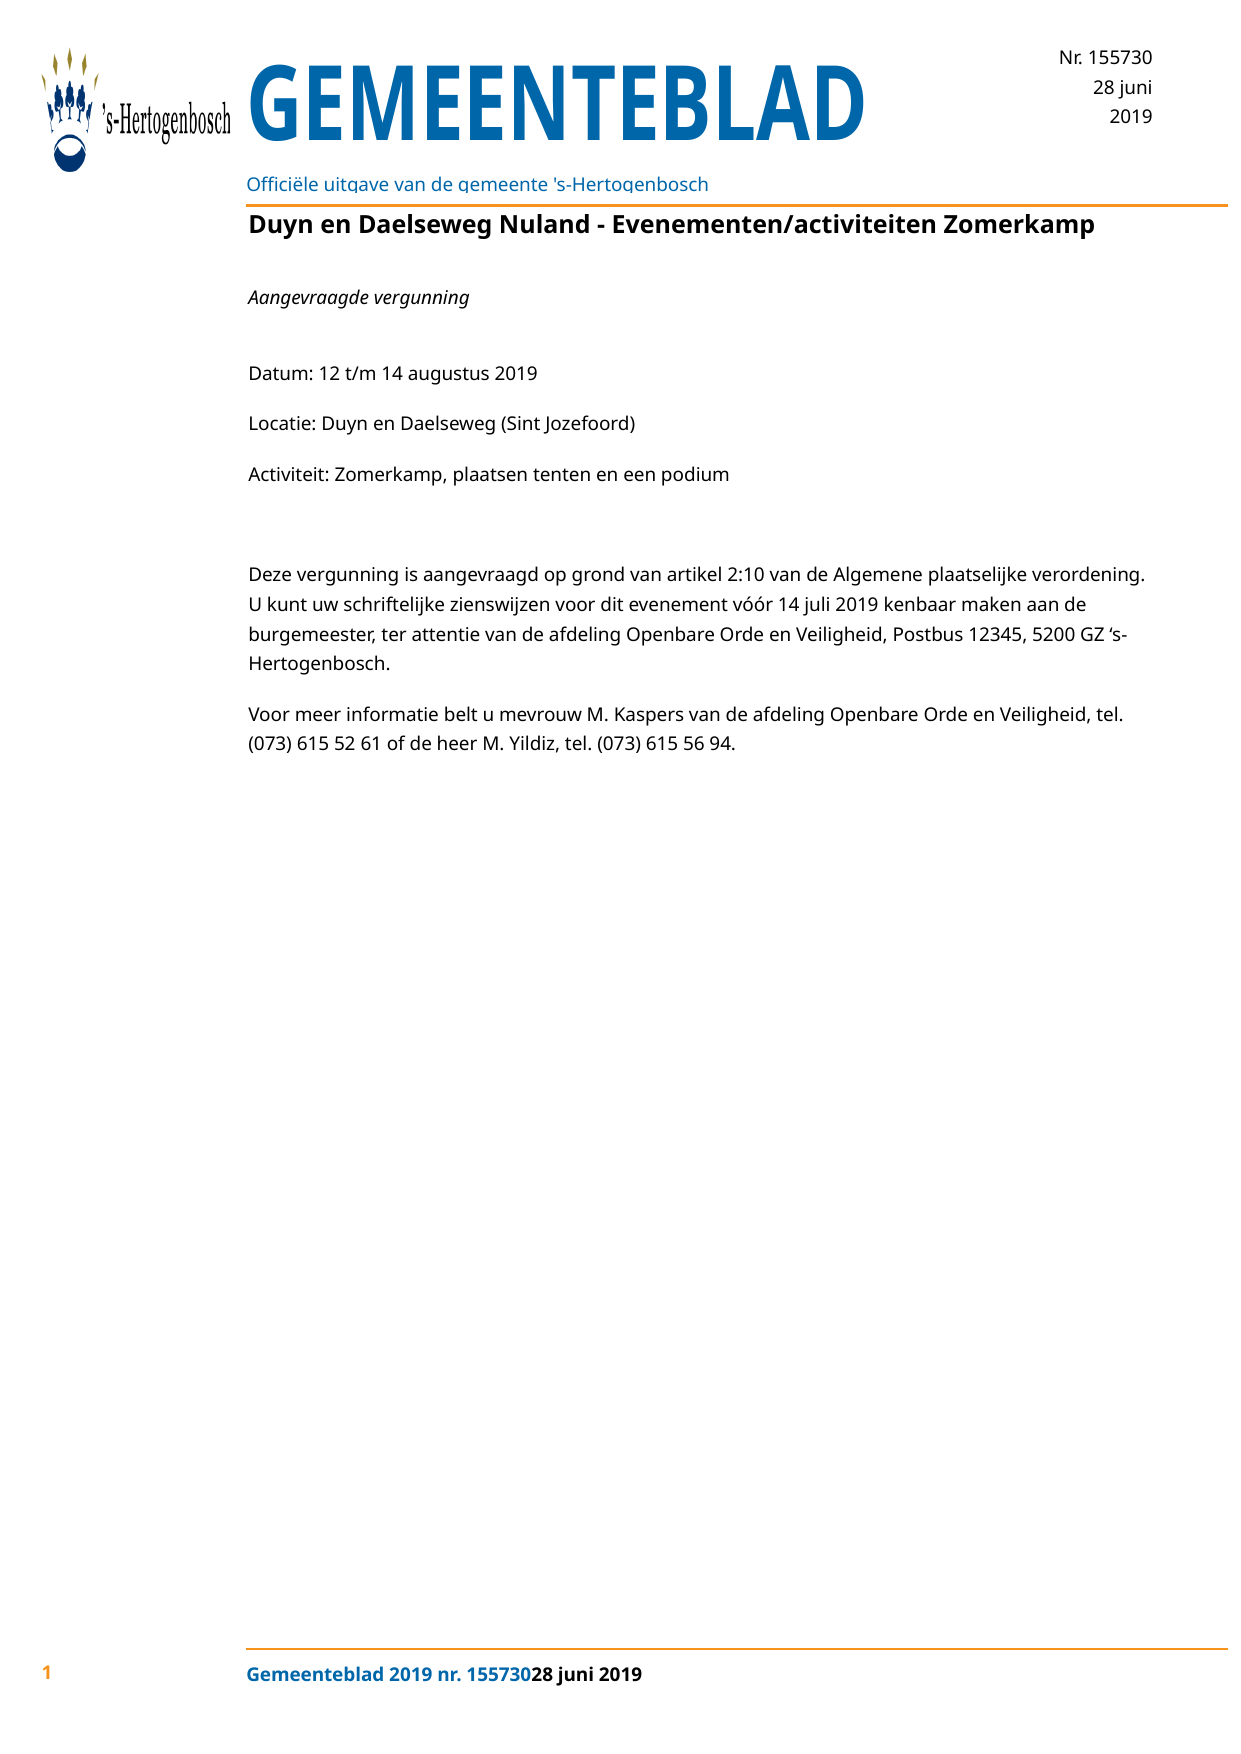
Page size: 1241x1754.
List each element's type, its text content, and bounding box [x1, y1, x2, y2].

text Duyn en Daelseweg Nuland - Evenementen/activiteiten Zomerkamp [248, 207, 1152, 241]
text Datum: 12 t/m 14 augustus 2019 [248, 360, 1152, 386]
text Voor meer informatie belt u mevrouw M. Kaspers van de afdeling Openbare Orde en Veiligheid, tel. (073) 615 52 61 of de heer M. Yildiz, tel. (073) 615 56 94. [248, 701, 1152, 756]
text Locatie: Duyn en Daelseweg (Sint Jozefoord) [248, 410, 1152, 436]
text Aangevraagde vergunning [248, 284, 1152, 309]
text Deze vergunning is aangevraagd op grond van artikel 2:10 van de Algemene plaatselijke verordening. U kunt uw schriftelijke zienswijzen voor dit evenement vóór 14 juli 2019 kenbaar maken aan de burgemeester, ter attentie van de afdeling Openbare Orde en Veiligheid, Postbus 12345, 5200 GZ ‘s-Hertogenbosch. [248, 562, 1152, 676]
text Activiteit: Zomerkamp, plaatsen tenten en een podium [248, 461, 1152, 487]
picture [41, 47, 231, 172]
